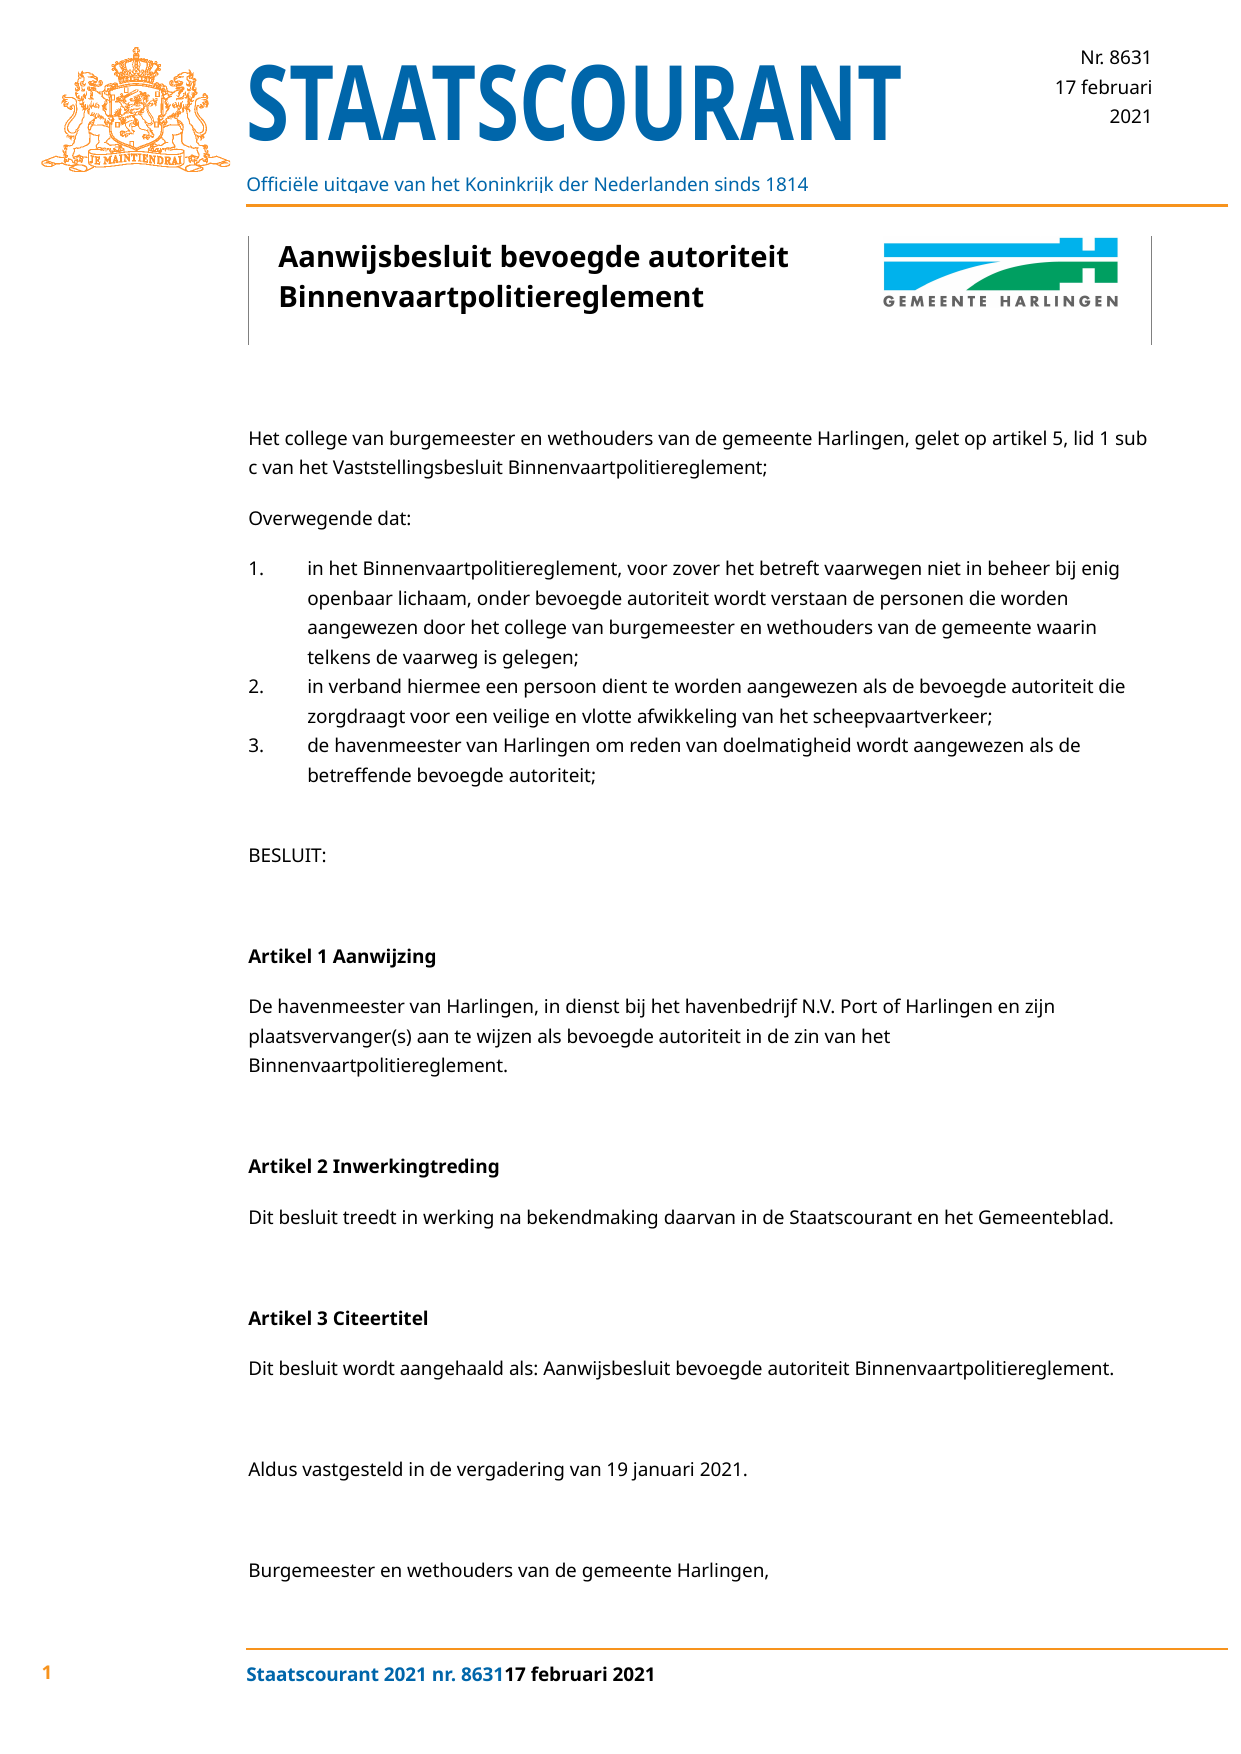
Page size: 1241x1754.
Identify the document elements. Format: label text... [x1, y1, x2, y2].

text Overwegende dat: [248, 505, 1152, 530]
picture [41, 47, 231, 172]
text Dit besluit treedt in werking na bekendmaking daarvan in de Staatscourant en het Gemeenteblad. [248, 1204, 1152, 1229]
table_header [850, 236, 1151, 345]
text Artikel 2 Inwerkingtreding [248, 1153, 1152, 1179]
text Het college van burgemeester en wethouders van de gemeente Harlingen, gelet op artikel 5, lid 1 sub c van het Vaststellingsbesluit Binnenvaartpolitiereglement; [248, 425, 1152, 480]
list in verband hiermee een persoon dient te worden aangewezen als de bevoegde autoriteit die zorgdraagt voor een veilige en vlotte afwikkeling van het scheepvaartverkeer; [248, 673, 1152, 729]
text Artikel 3 Citeertitel [248, 1305, 1152, 1330]
text De havenmeester van Harlingen, in dienst bij het havenbedrijf N.V. Port of Harlingen en zijn plaatsvervanger(s) aan te wijzen als bevoegde autoriteit in de zin van het Binnenvaartpolitiereglement. [248, 993, 1152, 1078]
text Artikel 1 Aanwijzing [248, 943, 1152, 969]
picture [882, 236, 1119, 308]
text Aldus vastgesteld in de vergadering van 19 januari 2021. [248, 1456, 1152, 1482]
table_header Aanwijsbesluit bevoegde autoriteit Binnenvaartpolitiereglement [249, 236, 850, 345]
list in het Binnenvaartpolitiereglement, voor zover het betreft vaarwegen niet in beheer bij enig openbaar lichaam, onder bevoegde autoriteit wordt verstaan de personen die worden aangewezen door het college van burgemeester en wethouders van de gemeente waarin telkens de vaarweg is gelegen; [248, 555, 1152, 669]
text Burgemeester en wethouders van de gemeente Harlingen, [248, 1557, 1152, 1582]
list de havenmeester van Harlingen om reden van doelmatigheid wordt aangewezen als de betreffende bevoegde autoriteit; [248, 733, 1152, 788]
text Dit besluit wordt aangehaald als: Aanwijsbesluit bevoegde autoriteit Binnenvaartpolitiereglement. [248, 1355, 1152, 1381]
text BESLUIT: [248, 842, 1152, 868]
